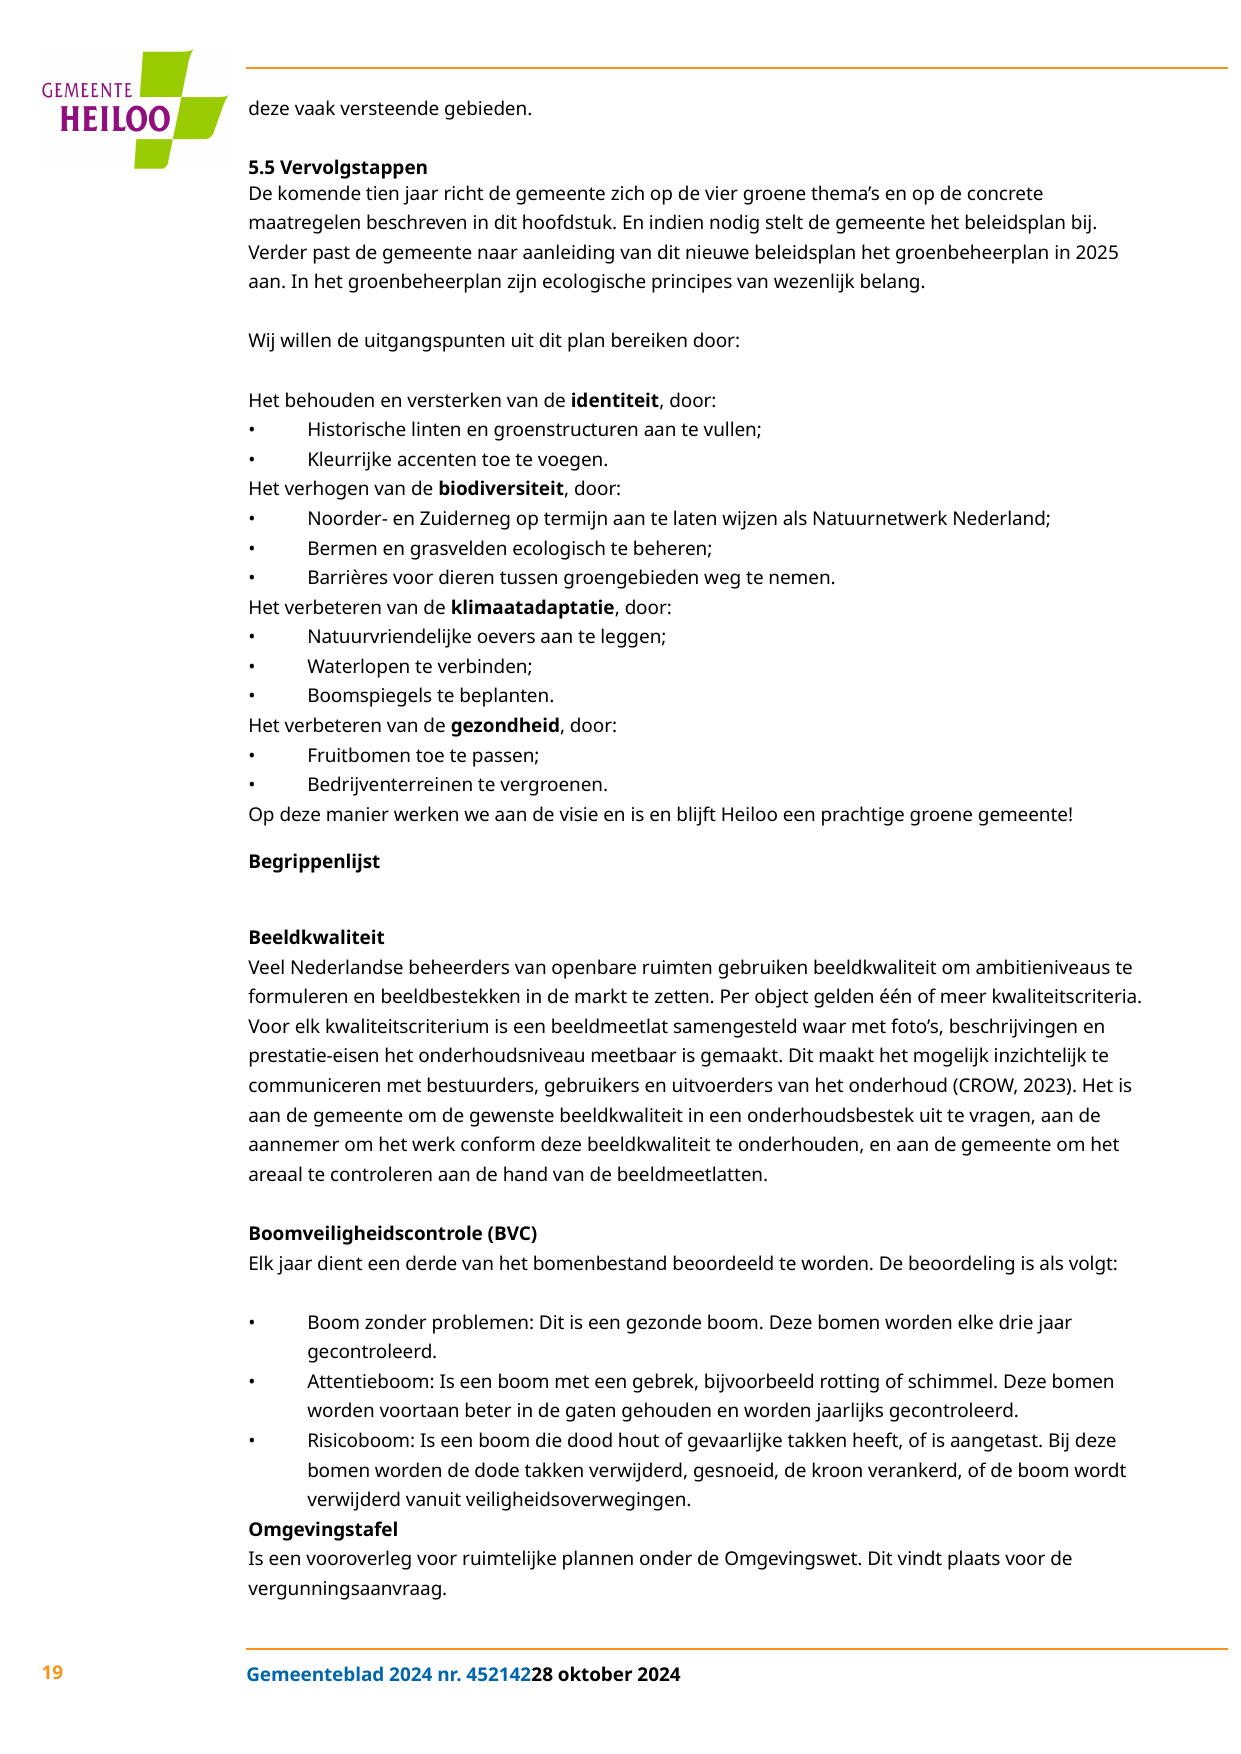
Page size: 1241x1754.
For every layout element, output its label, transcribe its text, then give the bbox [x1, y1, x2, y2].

text Omgevingstafel [248, 1516, 1152, 1542]
list Bedrijventerreinen te vergroenen. [248, 771, 1152, 797]
text Het verbeteren van de klimaatadaptatie, door: [248, 594, 1152, 619]
text 5.5 Vervolgstappen [248, 154, 1152, 180]
text deze vaak versteende gebieden. [248, 95, 1152, 121]
list Attentieboom: Is een boom met een gebrek, bijvoorbeeld rotting of schimmel. Deze bomen worden voortaan beter in de gaten gehouden en worden jaarlijks gecontroleerd. [248, 1368, 1152, 1423]
text Het verhogen van de biodiversiteit, door: [248, 476, 1152, 501]
picture [41, 47, 231, 172]
text Boomveiligheidscontrole (BVC) [248, 1220, 1152, 1246]
list Bermen en grasvelden ecologisch te beheren; [248, 535, 1152, 560]
text Beeldkwaliteit [248, 924, 1152, 950]
text Verder past de gemeente naar aanleiding van dit nieuwe beleidsplan het groenbeheerplan in 2025 aan. In het groenbeheerplan zijn ecologische principes van wezenlijk belang. [248, 239, 1152, 294]
list Kleurrijke accenten toe te voegen. [248, 446, 1152, 472]
text Op deze manier werken we aan de visie en is en blijft Heiloo een prachtige groene gemeente! [248, 801, 1152, 827]
list Boomspiegels te beplanten. [248, 683, 1152, 708]
list Natuurvriendelijke oevers aan te leggen; [248, 623, 1152, 649]
list Waterlopen te verbinden; [248, 653, 1152, 679]
text Elk jaar dient een derde van het bomenbestand beoordeeld te worden. De beoordeling is als volgt: [248, 1250, 1152, 1275]
text Het verbeteren van de gezondheid, door: [248, 712, 1152, 738]
list Fruitbomen toe te passen; [248, 742, 1152, 767]
list Historische linten en groenstructuren aan te vullen; [248, 416, 1152, 442]
list Risicoboom: Is een boom die dood hout of gevaarlijke takken heeft, of is aangetast. Bij deze bomen worden de dode takken verwijderd, gesnoeid, de kroon verankerd, of de boom wordt verwijderd vanuit veiligheidsoverwegingen. [248, 1427, 1152, 1512]
text Begrippenlijst [248, 847, 1152, 875]
list Boom zonder problemen: Dit is een gezonde boom. Deze bomen worden elke drie jaar gecontroleerd. [248, 1309, 1152, 1364]
text Het behouden en versterken van de identiteit, door: [248, 387, 1152, 412]
text De komende tien jaar richt de gemeente zich op de vier groene thema’s en op de concrete maatregelen beschreven in dit hoofdstuk. En indien nodig stelt de gemeente het beleidsplan bij. [248, 180, 1152, 235]
text Wij willen de uitgangspunten uit dit plan bereiken door: [248, 328, 1152, 353]
list Noorder- en Zuiderneg op termijn aan te laten wijzen als Natuurnetwerk Nederland; [248, 505, 1152, 531]
text Veel Nederlandse beheerders van openbare ruimten gebruiken beeldkwaliteit om ambitieniveaus te formuleren en beeldbestekken in de markt te zetten. Per object gelden één of meer kwaliteitscriteria. Voor elk kwaliteitscriterium is een beeldmeetlat samengesteld waar met foto’s, beschrijvingen en prestatie-eisen het onderhoudsniveau meetbaar is gemaakt. Dit maakt het mogelijk inzichtelijk te communiceren met bestuurders, gebruikers en uitvoerders van het onderhoud (CROW, 2023). Het is aan de gemeente om de gewenste beeldkwaliteit in een onderhoudsbestek uit te vragen, aan de aannemer om het werk conform deze beeldkwaliteit te onderhouden, en aan de gemeente om het areaal te controleren aan de hand van de beeldmeetlatten. [248, 954, 1152, 1187]
text Is een vooroverleg voor ruimtelijke plannen onder de Omgevingswet. Dit vindt plaats voor de vergunningsaanvraag. [248, 1546, 1152, 1601]
list Barrières voor dieren tussen groengebieden weg te nemen. [248, 564, 1152, 590]
